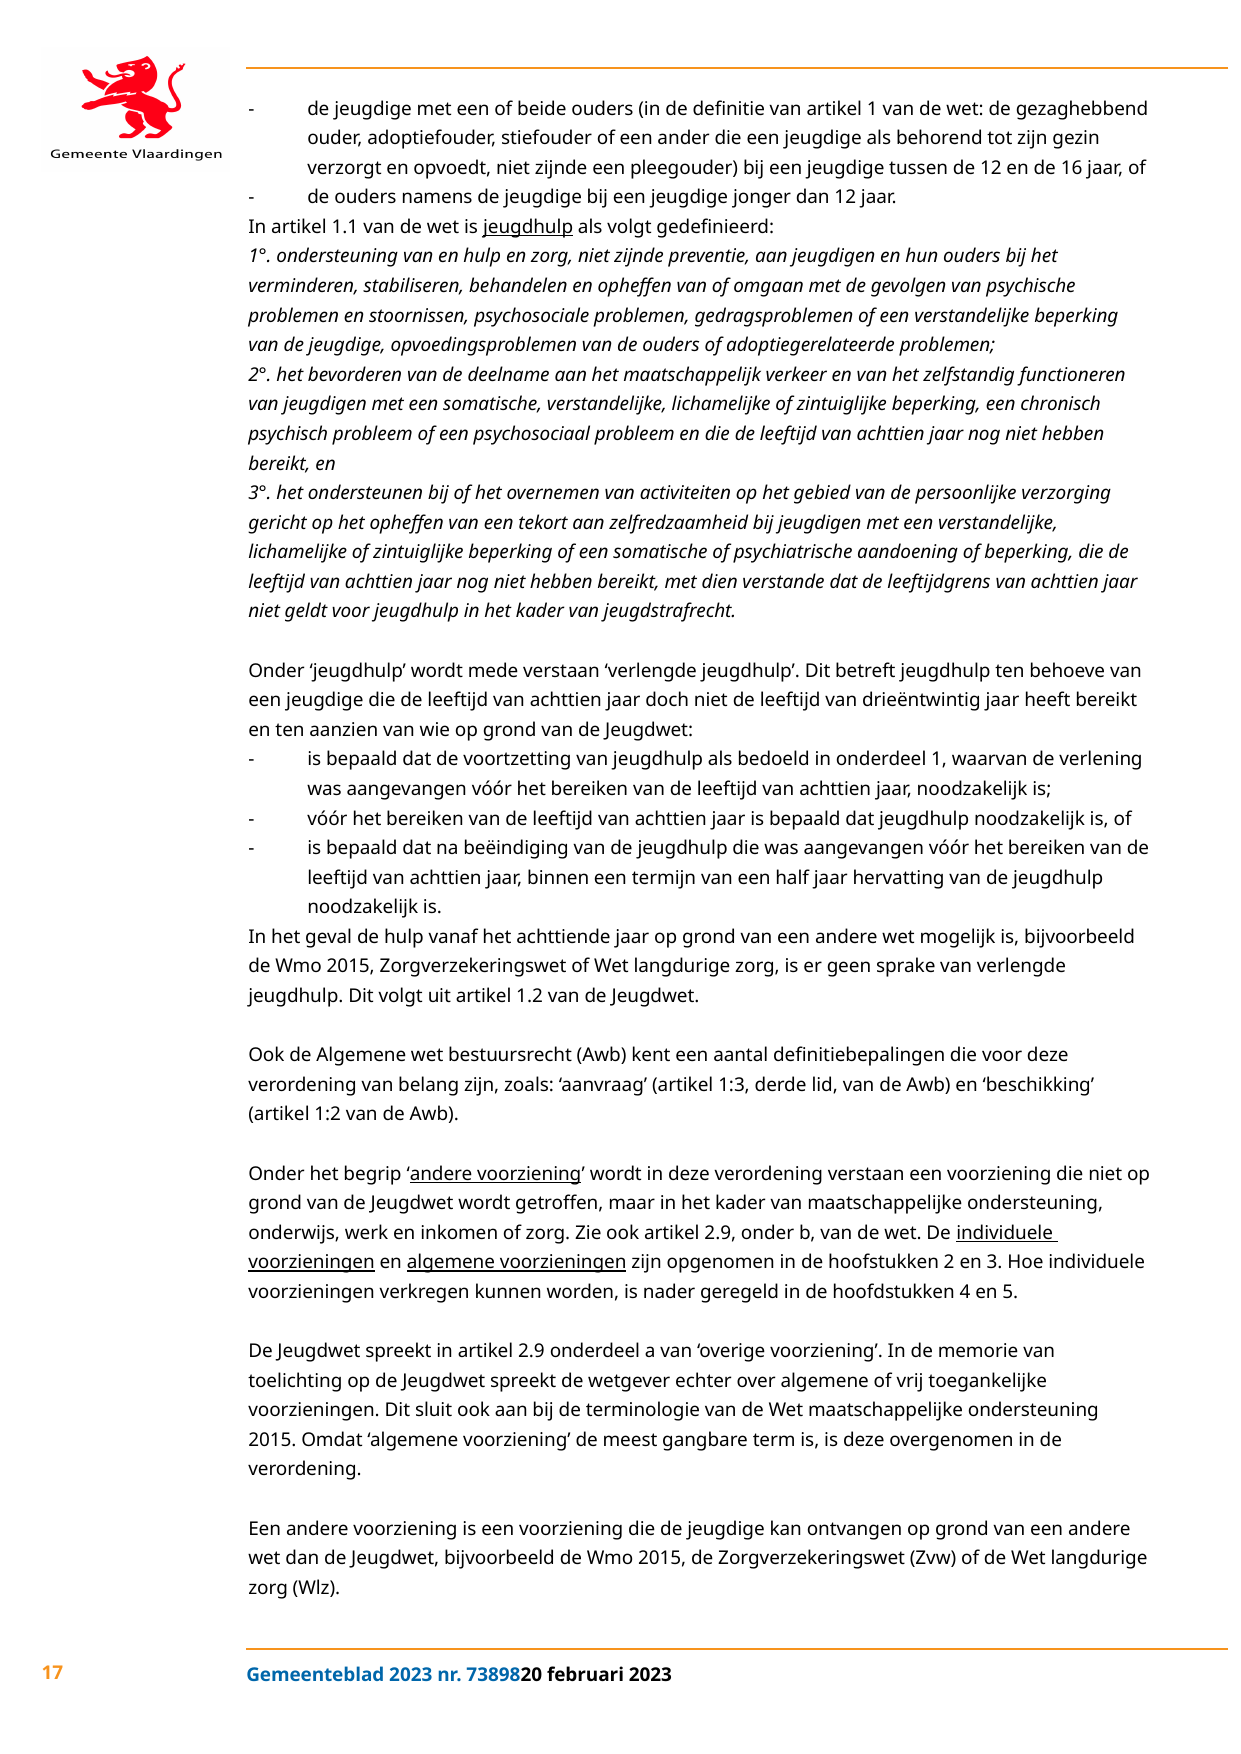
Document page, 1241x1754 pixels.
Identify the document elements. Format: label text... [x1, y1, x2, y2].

list de ouders namens de jeugdige bij een jeugdige jonger dan 12 jaar. [248, 183, 1152, 209]
text 2°. het bevorderen van de deelname aan het maatschappelijk verkeer en van het zelfstandig functioneren van jeugdigen met een somatische, verstandelijke, lichamelijke of zintuiglijke beperking, een chronisch psychisch probleem of een psychosociaal probleem en die de leeftijd van achttien jaar nog niet hebben bereikt, en [248, 361, 1152, 476]
text Ook de Algemene wet bestuursrecht (Awb) kent een aantal definitiebepalingen die voor deze verordening van belang zijn, zoals: ‘aanvraag’ (artikel 1:3, derde lid, van de Awb) en ‘beschikking’ (artikel 1:2 van de Awb). [248, 1041, 1152, 1126]
text 3°. het ondersteunen bij of het overnemen van activiteiten op het gebied van de persoonlijke verzorging gericht op het opheffen van een tekort aan zelfredzaamheid bij jeugdigen met een verstandelijke, lichamelijke of zintuiglijke beperking of een somatische of psychiatrische aandoening of beperking, die de leeftijd van achttien jaar nog niet hebben bereikt, met dien verstande dat de leeftijdgrens van achttien jaar niet geldt voor jeugdhulp in het kader van jeugdstrafrecht. [248, 479, 1152, 623]
list de jeugdige met een of beide ouders (in de definitie van artikel 1 van de wet: de gezaghebbend ouder, adoptiefouder, stiefouder of een ander die een jeugdige als behorend tot zijn gezin verzorgt en opvoedt, niet zijnde een pleegouder) bij een jeugdige tussen de 12 en de 16 jaar, of [248, 95, 1152, 180]
list is bepaald dat na beëindiging van de jeugdhulp die was aangevangen vóór het bereiken van de leeftijd van achttien jaar, binnen een termijn van een half jaar hervatting van de jeugdhulp noodzakelijk is. [248, 834, 1152, 919]
text In het geval de hulp vanaf het achttiende jaar op grond van een andere wet mogelijk is, bijvoorbeeld de Wmo 2015, Zorgverzekeringswet of Wet langdurige zorg, is er geen sprake van verlengde jeugdhulp. Dit volgt uit artikel 1.2 van de Jeugdwet. [248, 923, 1152, 1008]
picture [41, 47, 231, 172]
text 1°. ondersteuning van en hulp en zorg, niet zijnde preventie, aan jeugdigen en hun ouders bij het verminderen, stabiliseren, behandelen en opheffen van of omgaan met de gevolgen van psychische problemen en stoornissen, psychosociale problemen, gedragsproblemen of een verstandelijke beperking van de jeugdige, opvoedingsproblemen van de ouders of adoptiegerelateerde problemen; [248, 243, 1152, 357]
text In artikel 1.1 van de wet is jeugdhulp als volgt gedefinieerd: [248, 213, 1152, 239]
text Een andere voorziening is een voorziening die de jeugdige kan ontvangen op grond van een andere wet dan de Jeugdwet, bijvoorbeeld de Wmo 2015, de Zorgverzekeringswet (Zvw) of de Wet langdurige zorg (Wlz). [248, 1515, 1152, 1600]
list is bepaald dat de voortzetting van jeugdhulp als bedoeld in onderdeel 1, waarvan de verlening was aangevangen vóór het bereiken van de leeftijd van achttien jaar, noodzakelijk is; [248, 746, 1152, 801]
list vóór het bereiken van de leeftijd van achttien jaar is bepaald dat jeugdhulp noodzakelijk is, of [248, 805, 1152, 831]
text Onder het begrip ‘andere voorziening’ wordt in deze verordening verstaan een voorziening die niet op grond van de Jeugdwet wordt getroffen, maar in het kader van maatschappelijke ondersteuning, onderwijs, werk en inkomen of zorg. Zie ook artikel 2.9, onder b, van de wet. De individuele voorzieningen en algemene voorzieningen zijn opgenomen in de hoofstukken 2 en 3. Hoe individuele voorzieningen verkregen kunnen worden, is nader geregeld in de hoofdstukken 4 en 5. [248, 1160, 1152, 1304]
text De Jeugdwet spreekt in artikel 2.9 onderdeel a van ‘overige voorziening’. In de memorie van toelichting op de Jeugdwet spreekt de wetgever echter over algemene of vrij toegankelijke voorzieningen. Dit sluit ook aan bij de terminologie van de Wet maatschappelijke ondersteuning 2015. Omdat ‘algemene voorziening’ de meest gangbare term is, is deze overgenomen in de verordening. [248, 1337, 1152, 1481]
text Onder ‘jeugdhulp’ wordt mede verstaan ‘verlengde jeugdhulp’. Dit betreft jeugdhulp ten behoeve van een jeugdige die de leeftijd van achttien jaar doch niet de leeftijd van drieëntwintig jaar heeft bereikt en ten aanzien van wie op grond van de Jeugdwet: [248, 657, 1152, 742]
